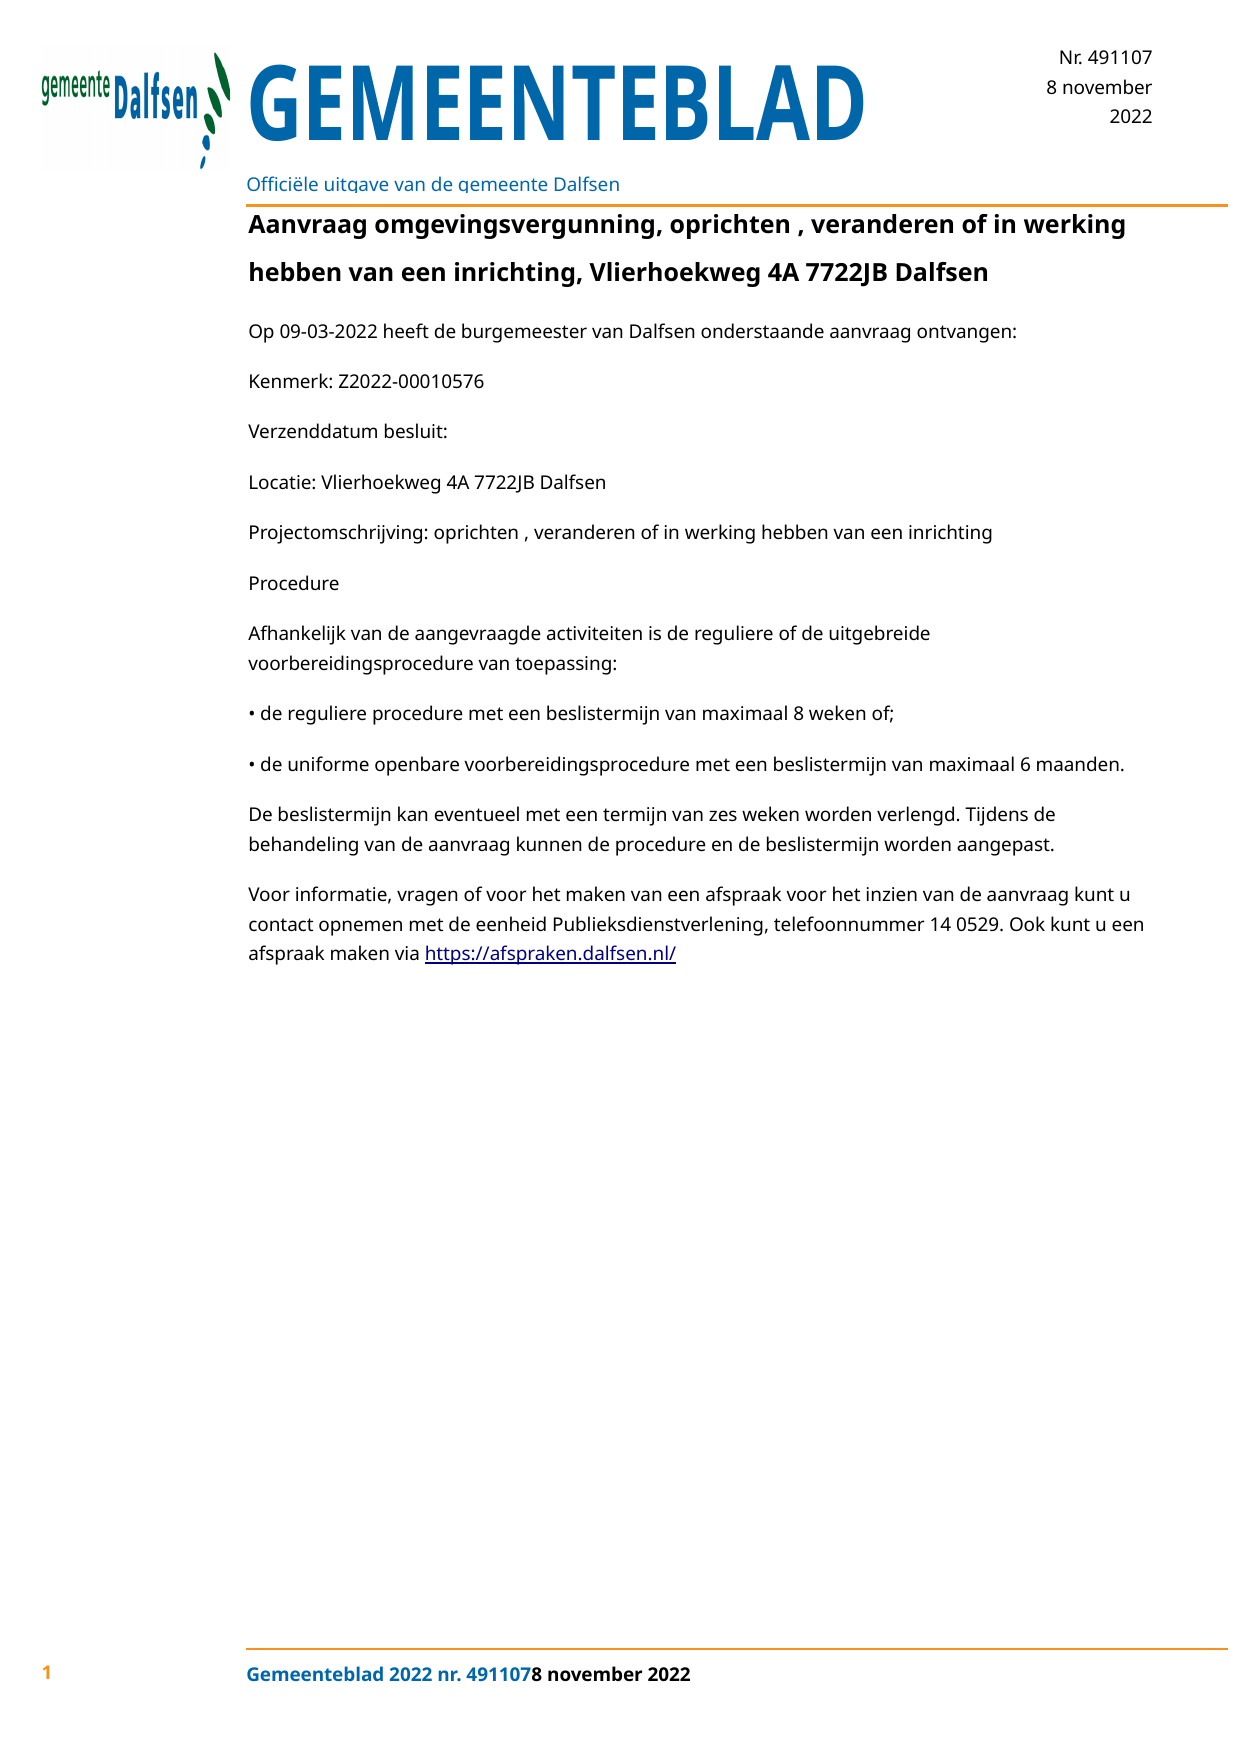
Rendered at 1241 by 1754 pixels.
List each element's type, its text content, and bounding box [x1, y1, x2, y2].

text Verzenddatum besluit: [248, 419, 1152, 444]
text Aanvraag omgevingsvergunning, oprichten , veranderen of in werking hebben van een inrichting, Vlierhoekweg 4A 7722JB Dalfsen [248, 207, 1152, 288]
picture [41, 47, 231, 172]
text Afhankelijk van de aangevraagde activiteiten is de reguliere of de uitgebreide voorbereidingsprocedure van toepassing: [248, 620, 1152, 676]
text • de reguliere procedure met een beslistermijn van maximaal 8 weken of; [248, 700, 1152, 726]
text Kenmerk: Z2022-00010576 [248, 368, 1152, 394]
text Voor informatie, vragen of voor het maken van een afspraak voor het inzien van de aanvraag kunt u contact opnemen met de eenheid Publieksdienstverlening, telefoonnummer 14 0529. Ook kunt u een afspraak maken via https://afspraken.dalfsen.nl/ [248, 881, 1152, 966]
text Procedure [248, 570, 1152, 596]
text De beslistermijn kan eventueel met een termijn van zes weken worden verlengd. Tijdens de behandeling van de aanvraag kunnen de procedure en de beslistermijn worden aangepast. [248, 801, 1152, 857]
text Op 09-03-2022 heeft de burgemeester van Dalfsen onderstaande aanvraag ontvangen: [248, 318, 1152, 344]
text Locatie: Vlierhoekweg 4A 7722JB Dalfsen [248, 469, 1152, 495]
text • de uniforme openbare voorbereidingsprocedure met een beslistermijn van maximaal 6 maanden. [248, 751, 1152, 777]
text Projectomschrijving: oprichten , veranderen of in werking hebben van een inrichting [248, 519, 1152, 545]
